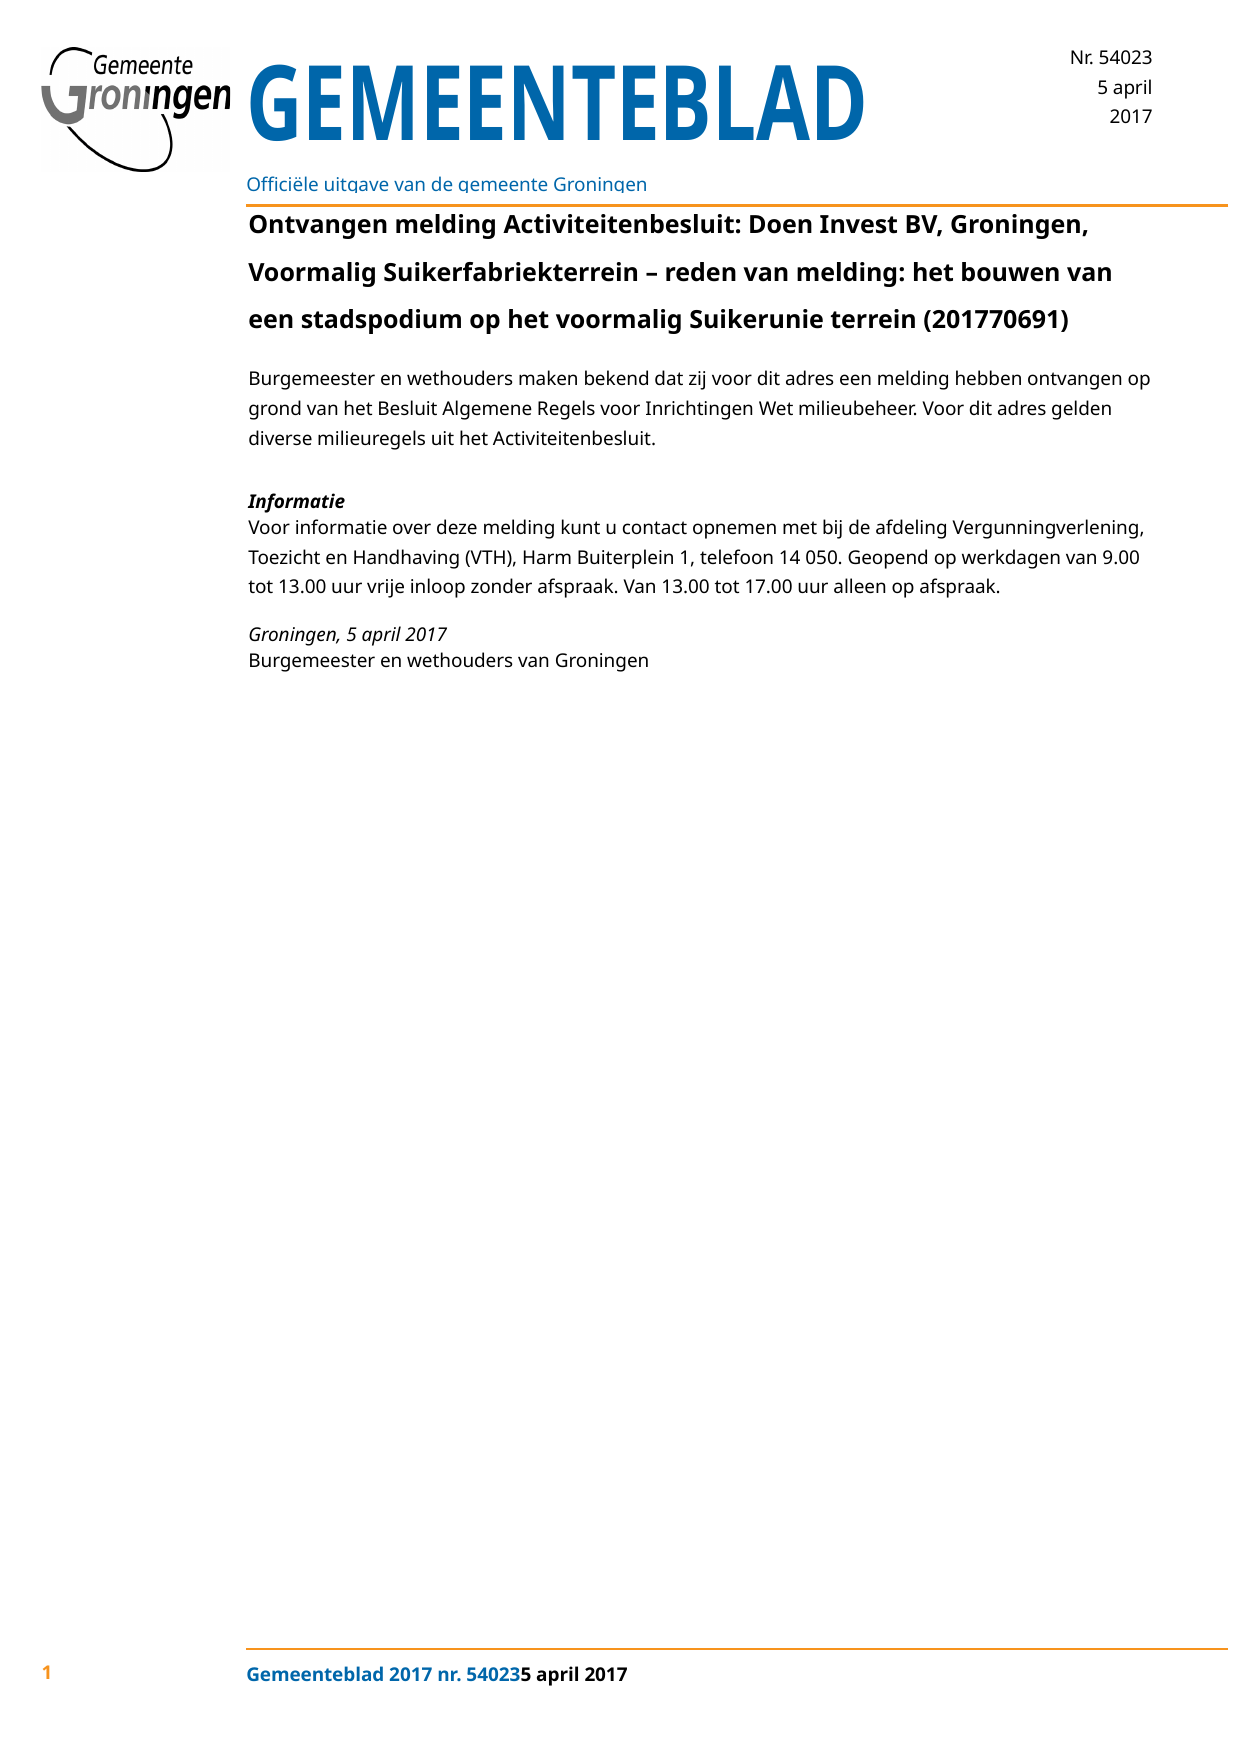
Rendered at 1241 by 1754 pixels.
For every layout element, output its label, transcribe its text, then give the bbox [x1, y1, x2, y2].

text Ontvangen melding Activiteitenbesluit: Doen Invest BV, Groningen, Voormalig Suikerfabriekterrein – reden van melding: het bouwen van een stadspodium op het voormalig Suikerunie terrein (201770691) [248, 207, 1152, 336]
text Burgemeester en wethouders maken bekend dat zij voor dit adres een melding hebben ontvangen op grond van het Besluit Algemene Regels voor Inrichtingen Wet milieubeheer. Voor dit adres gelden diverse milieuregels uit het Activiteitenbesluit. [248, 366, 1152, 450]
text Groningen, 5 april 2017 [248, 621, 1152, 647]
text Burgemeester en wethouders van Groningen [248, 647, 1152, 673]
picture [41, 47, 231, 172]
text Informatie [248, 489, 1152, 514]
text Voor informatie over deze melding kunt u contact opnemen met bij de afdeling Vergunningverlening, Toezicht en Handhaving (VTH), Harm Buiterplein 1, telefoon 14 050. Geopend op werkdagen van 9.00 tot 13.00 uur vrije inloop zonder afspraak. Van 13.00 tot 17.00 uur alleen op afspraak. [248, 514, 1152, 599]
